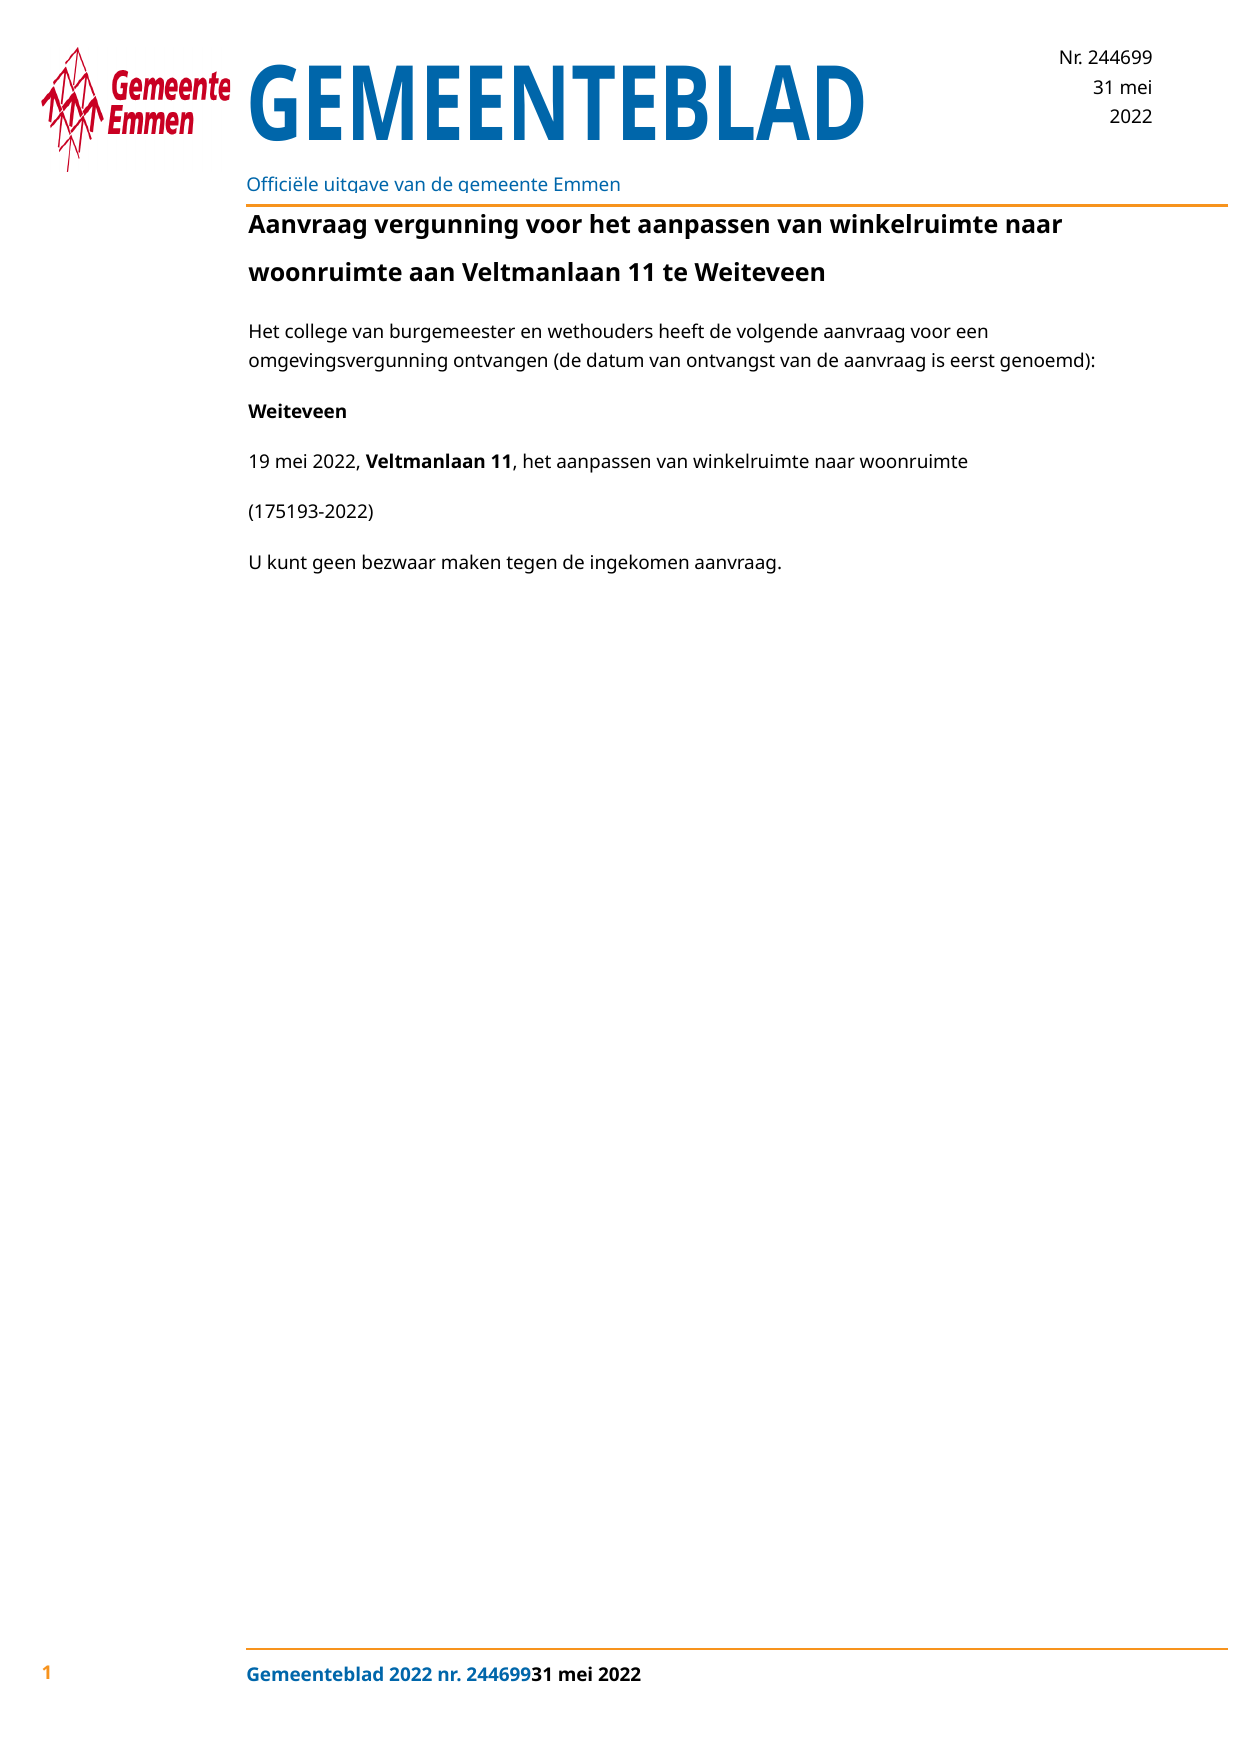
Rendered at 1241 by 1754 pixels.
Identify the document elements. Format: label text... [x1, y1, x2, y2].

text Het college van burgemeester en wethouders heeft de volgende aanvraag voor een omgevingsvergunning ontvangen (de datum van ontvangst van de aanvraag is eerst genoemd): [248, 318, 1152, 373]
text 19 mei 2022, Veltmanlaan 11, het aanpassen van winkelruimte naar woonruimte [248, 448, 1152, 474]
text (175193-2022) [248, 499, 1152, 524]
text Weiteveen [248, 398, 1152, 424]
text U kunt geen bezwaar maken tegen de ingekomen aanvraag. [248, 549, 1152, 575]
picture [41, 47, 231, 172]
text Aanvraag vergunning voor het aanpassen van winkelruimte naar woonruimte aan Veltmanlaan 11 te Weiteveen [248, 207, 1152, 288]
